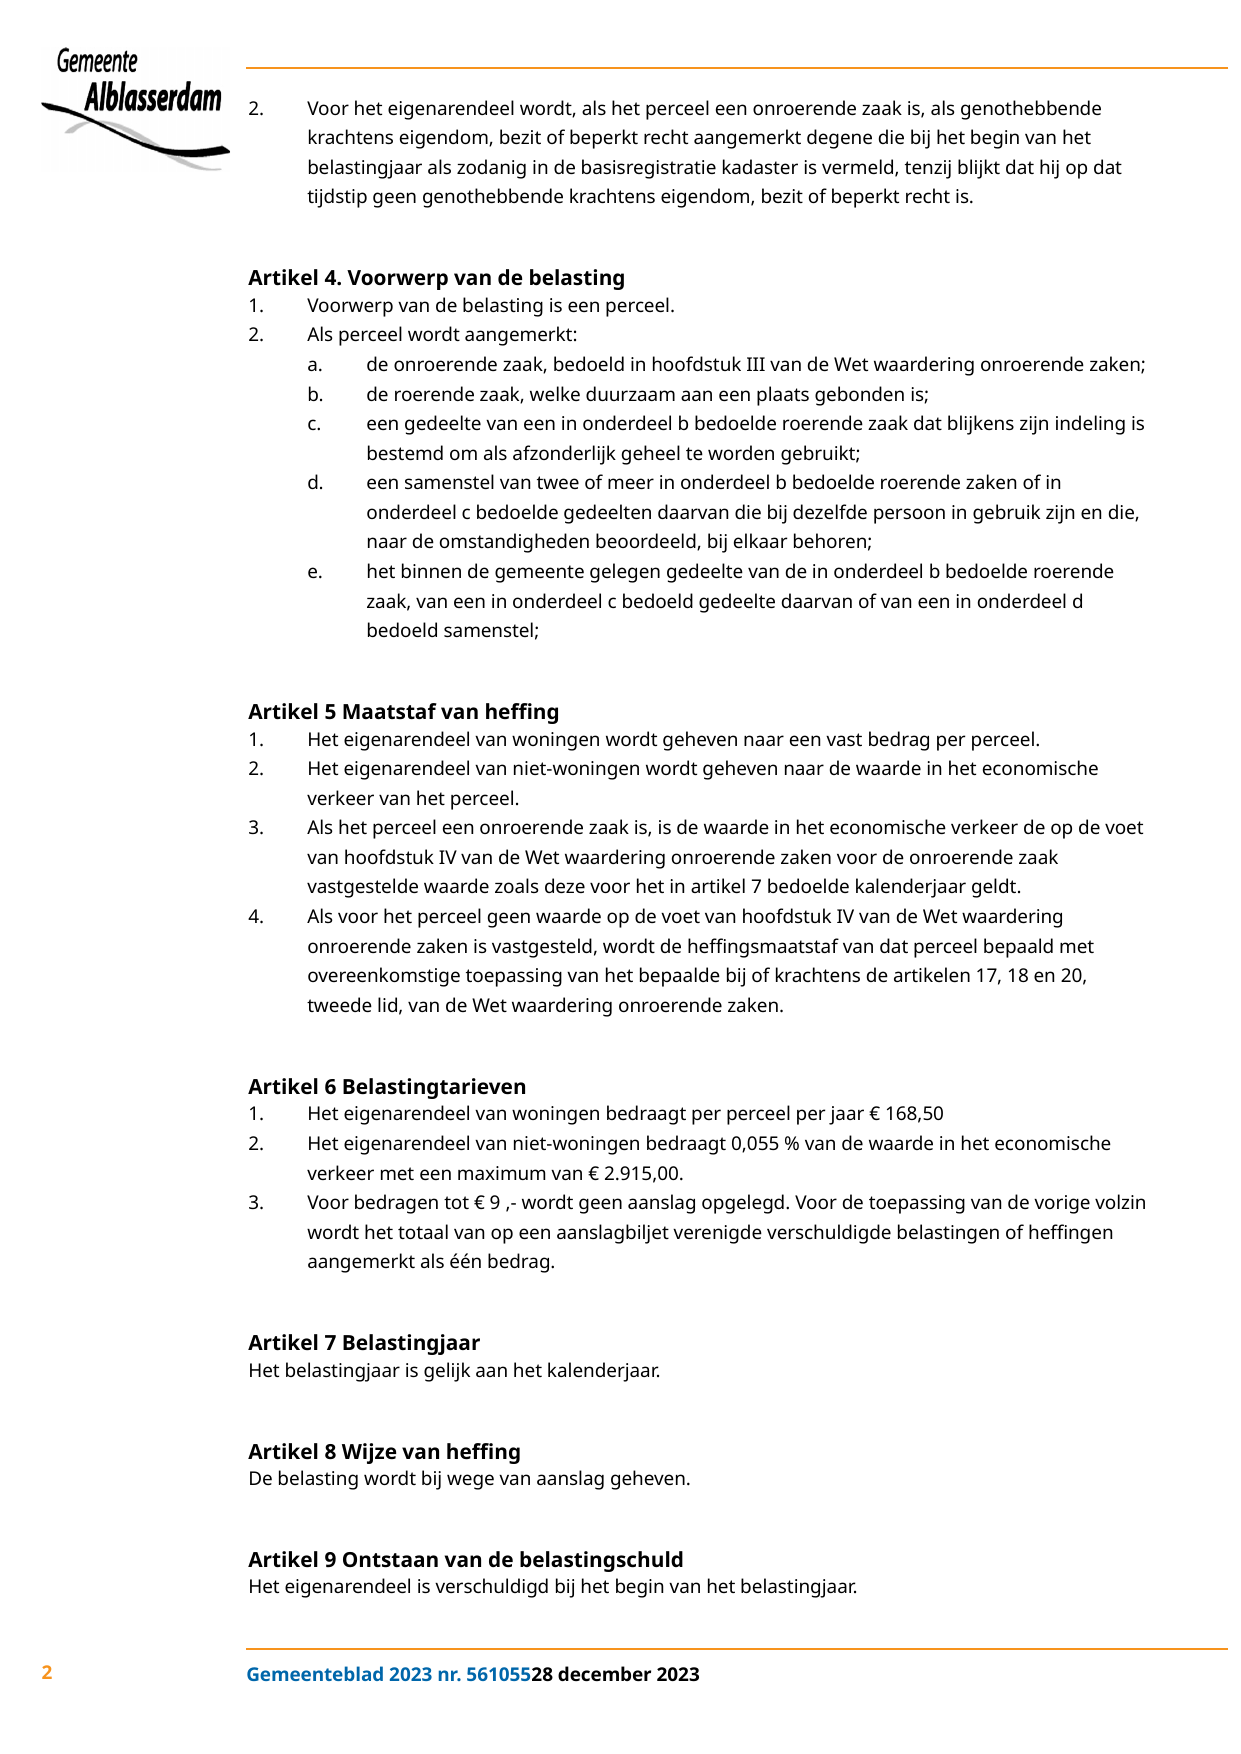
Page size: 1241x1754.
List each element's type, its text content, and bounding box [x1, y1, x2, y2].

text Het belastingjaar is gelijk aan het kalenderjaar. [248, 1357, 1152, 1383]
text Het eigenarendeel is verschuldigd bij het begin van het belastingjaar. [248, 1574, 1152, 1599]
text Artikel 8 Wijze van heffing [248, 1437, 1152, 1465]
list Voor bedragen tot € 9 ,- wordt geen aanslag opgelegd. Voor de toepassing van de vorige volzin wordt het totaal van op een aanslagbiljet verenigde verschuldigde belastingen of heffingen aangemerkt als één bedrag. [248, 1189, 1152, 1274]
list de onroerende zaak, bedoeld in hoofdstuk III van de Wet waardering onroerende zaken; [307, 351, 1152, 377]
list Het eigenarendeel van niet-woningen bedraagt 0,055 % van de waarde in het economische verkeer met een maximum van € 2.915,00. [248, 1130, 1152, 1185]
list een gedeelte van een in onderdeel b bedoelde roerende zaak dat blijkens zijn indeling is bestemd om als afzonderlijk geheel te worden gebruikt; [307, 410, 1152, 466]
text Artikel 9 Ontstaan van de belastingschuld [248, 1545, 1152, 1574]
list Het eigenarendeel van woningen wordt geheven naar een vast bedrag per perceel. [248, 726, 1152, 752]
list Voorwerp van de belasting is een perceel. [248, 292, 1152, 318]
list het binnen de gemeente gelegen gedeelte van de in onderdeel b bedoelde roerende zaak, van een in onderdeel c bedoeld gedeelte daarvan of van een in onderdeel d bedoeld samenstel; [307, 558, 1152, 643]
list de roerende zaak, welke duurzaam aan een plaats gebonden is; [307, 381, 1152, 406]
text De belasting wordt bij wege van aanslag geheven. [248, 1465, 1152, 1491]
list een samenstel van twee of meer in onderdeel b bedoelde roerende zaken of in onderdeel c bedoelde gedeelten daarvan die bij dezelfde persoon in gebruik zijn en die, naar de omstandigheden beoordeeld, bij elkaar behoren; [307, 469, 1152, 554]
text Artikel 4. Voorwerp van de belasting [248, 263, 1152, 292]
list Als voor het perceel geen waarde op de voet van hoofdstuk IV van de Wet waardering onroerende zaken is vastgesteld, wordt de heffingsmaatstaf van dat perceel bepaald met overeenkomstige toepassing van het bepaalde bij of krachtens de artikelen 17, 18 en 20, tweede lid, van de Wet waardering onroerende zaken. [248, 903, 1152, 1018]
text Artikel 6 Belastingtarieven [248, 1072, 1152, 1101]
list Voor het eigenarendeel wordt, als het perceel een onroerende zaak is, als genothebbende krachtens eigendom, bezit of beperkt recht aangemerkt degene die bij het begin van het belastingjaar als zodanig in de basisregistratie kadaster is vermeld, tenzij blijkt dat hij op dat tijdstip geen genothebbende krachtens eigendom, bezit of beperkt recht is. [248, 95, 1152, 209]
list Het eigenarendeel van woningen bedraagt per perceel per jaar € 168,50 [248, 1101, 1152, 1126]
list Als perceel wordt aangemerkt: [248, 322, 1152, 347]
list Als het perceel een onroerende zaak is, is de waarde in het economische verkeer de op de voet van hoofdstuk IV van de Wet waardering onroerende zaken voor de onroerende zaak vastgestelde waarde zoals deze voor het in artikel 7 bedoelde kalenderjaar geldt. [248, 814, 1152, 899]
picture [41, 47, 231, 172]
text Artikel 5 Maatstaf van heffing [248, 697, 1152, 726]
list Het eigenarendeel van niet-woningen wordt geheven naar de waarde in het economische verkeer van het perceel. [248, 755, 1152, 811]
text Artikel 7 Belastingjaar [248, 1328, 1152, 1357]
